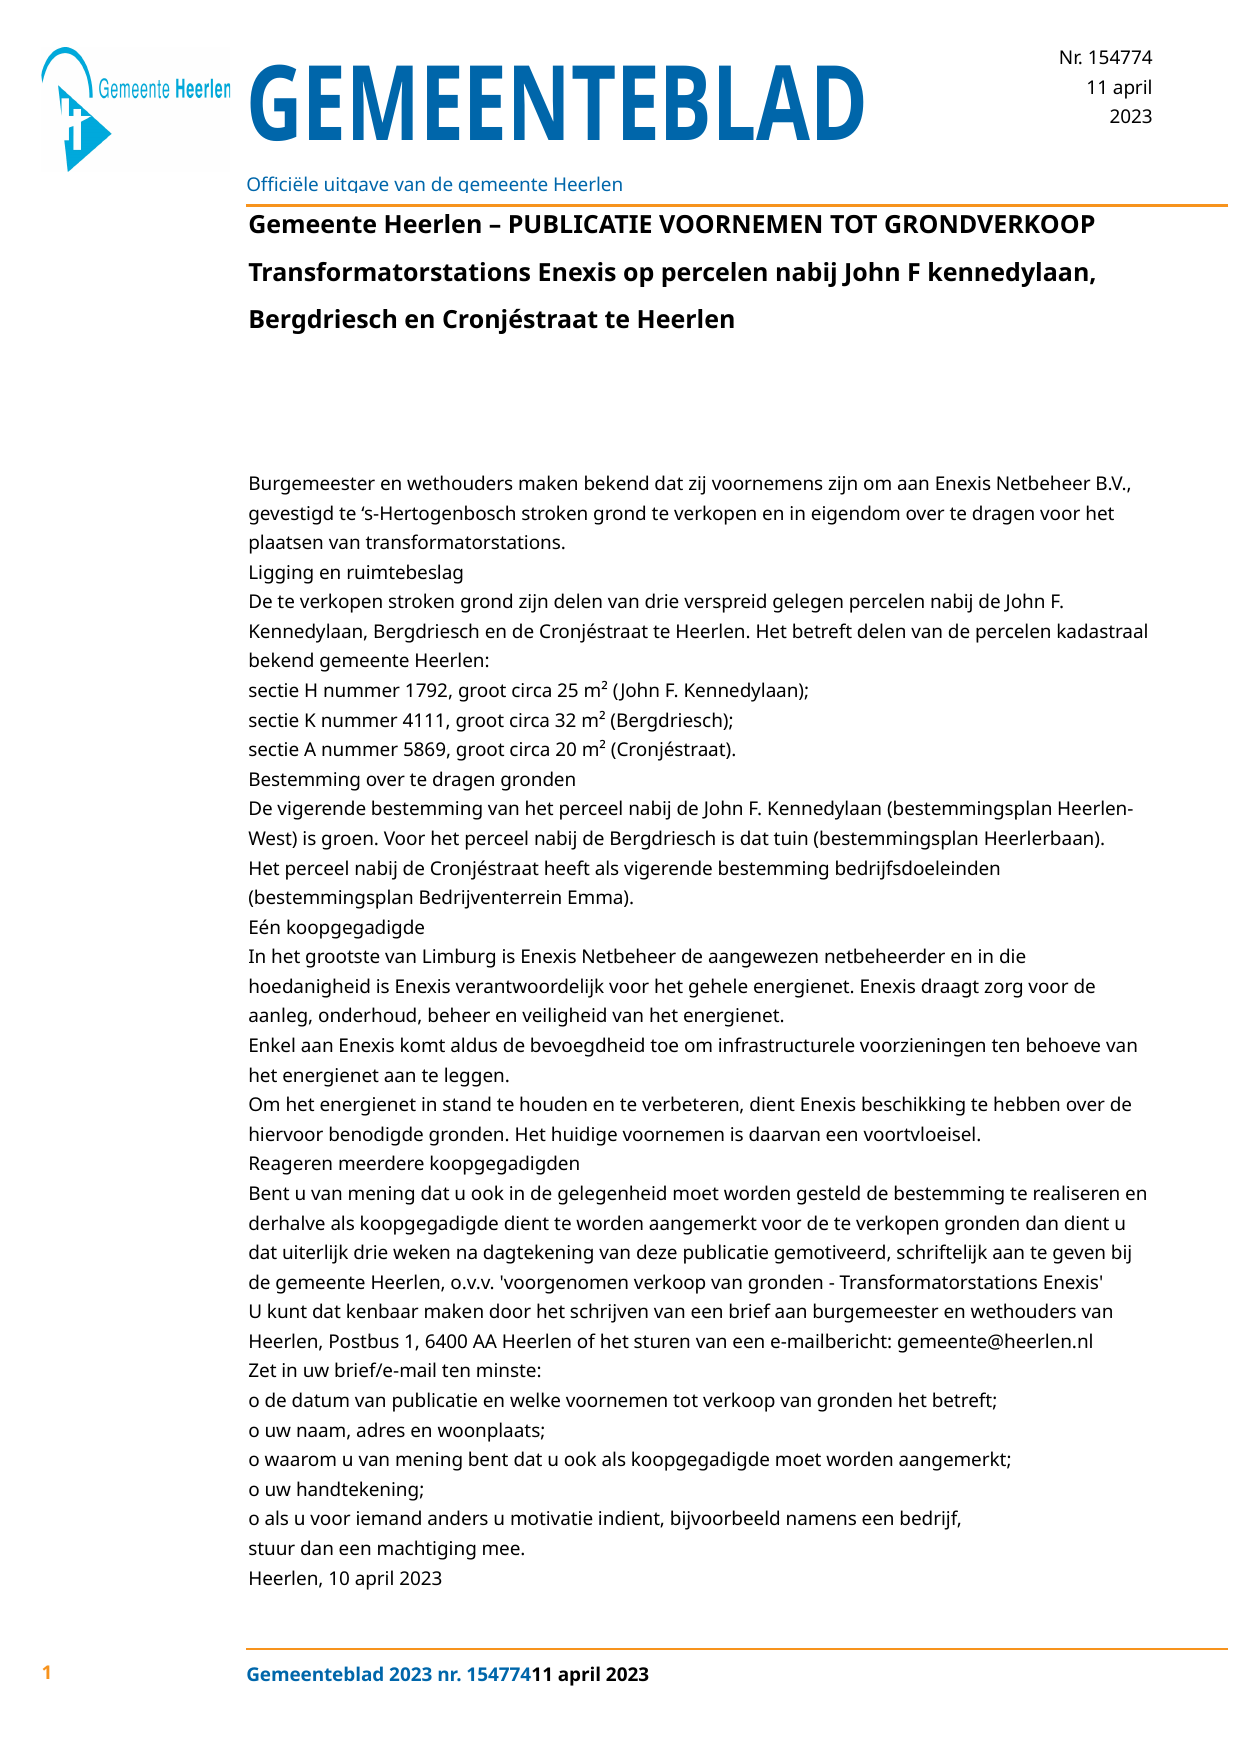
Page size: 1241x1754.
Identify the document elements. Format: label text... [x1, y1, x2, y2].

text De vigerende bestemming van het perceel nabij de John F. Kennedylaan (bestemmingsplan Heerlen-West) is groen. Voor het perceel nabij de Bergdriesch is dat tuin (bestemmingsplan Heerlerbaan). [248, 796, 1152, 851]
text Reageren meerdere koopgegadigden [248, 1151, 1152, 1176]
text Het perceel nabij de Cronjéstraat heeft als vigerende bestemming bedrijfsdoeleinden (bestemmingsplan Bedrijventerrein Emma). [248, 855, 1152, 910]
text De te verkopen stroken grond zijn delen van drie verspreid gelegen percelen nabij de John F. Kennedylaan, Bergdriesch en de Cronjéstraat te Heerlen. Het betreft delen van de percelen kadastraal bekend gemeente Heerlen: [248, 588, 1152, 673]
text Ligging en ruimtebeslag [248, 559, 1152, 584]
text U kunt dat kenbaar maken door het schrijven van een brief aan burgemeester en wethouders van Heerlen, Postbus 1, 6400 AA Heerlen of het sturen van een e-mailbericht: gemeente@heerlen.nl [248, 1298, 1152, 1354]
picture [41, 47, 59, 70]
text o als u voor iemand anders u motivatie indient, bijvoorbeeld namens een bedrijf, [248, 1506, 1152, 1531]
text Burgemeester en wethouders maken bekend dat zij voornemens zijn om aan Enexis Netbeheer B.V., gevestigd te ‘s-Hertogenbosch stroken grond te verkopen en in eigendom over te dragen voor het plaatsen van transformatorstations. [248, 470, 1152, 555]
text Om het energienet in stand te houden en te verbeteren, dient Enexis beschikking te hebben over de hiervoor benodigde gronden. Het huidige voornemen is daarvan een voortvloeisel. [248, 1091, 1152, 1147]
text Eén koopgegadigde [248, 914, 1152, 939]
text In het grootste van Limburg is Enexis Netbeheer de aangewezen netbeheerder en in die hoedanigheid is Enexis verantwoordelijk voor het gehele energienet. Enexis draagt zorg voor de aanleg, onderhoud, beheer en veiligheid van het energienet. [248, 943, 1152, 1028]
text Heerlen, 10 april 2023 [248, 1565, 1152, 1590]
text Bestemming over te dragen gronden [248, 766, 1152, 792]
text o waarom u van mening bent dat u ook als koopgegadigde moet worden aangemerkt; [248, 1446, 1152, 1472]
text Enkel aan Enexis komt aldus de bevoegdheid toe om infrastructurele voorzieningen ten behoeve van het energienet aan te leggen. [248, 1032, 1152, 1087]
text stuur dan een machtiging mee. [248, 1535, 1152, 1561]
text sectie K nummer 4111, groot circa 32 m² (Bergdriesch); [248, 707, 1152, 732]
text o de datum van publicatie en welke voornemen tot verkoop van gronden het betreft; [248, 1387, 1152, 1413]
text sectie A nummer 5869, groot circa 20 m² (Cronjéstraat). [248, 736, 1152, 762]
text o uw naam, adres en woonplaats; [248, 1417, 1152, 1442]
text o uw handtekening; [248, 1476, 1152, 1502]
text Bent u van mening dat u ook in de gelegenheid moet worden gesteld de bestemming te realiseren en derhalve als koopgegadigde dient te worden aangemerkt voor de te verkopen gronden dan dient u dat uiterlijk drie weken na dagtekening van deze publicatie gemotiveerd, schriftelijk aan te geven bij de gemeente Heerlen, o.v.v. 'voorgenomen verkoop van gronden - Transformatorstations Enexis' [248, 1180, 1152, 1294]
text Zet in uw brief/e-mail ten minste: [248, 1358, 1152, 1383]
text sectie H nummer 1792, groot circa 25 m² (John F. Kennedylaan); [248, 677, 1152, 703]
text Gemeente Heerlen – PUBLICATIE VOORNEMEN TOT GRONDVERKOOP Transformatorstations Enexis op percelen nabij John F kennedylaan, Bergdriesch en Cronjéstraat te Heerlen [248, 207, 1152, 336]
picture [41, 47, 231, 172]
